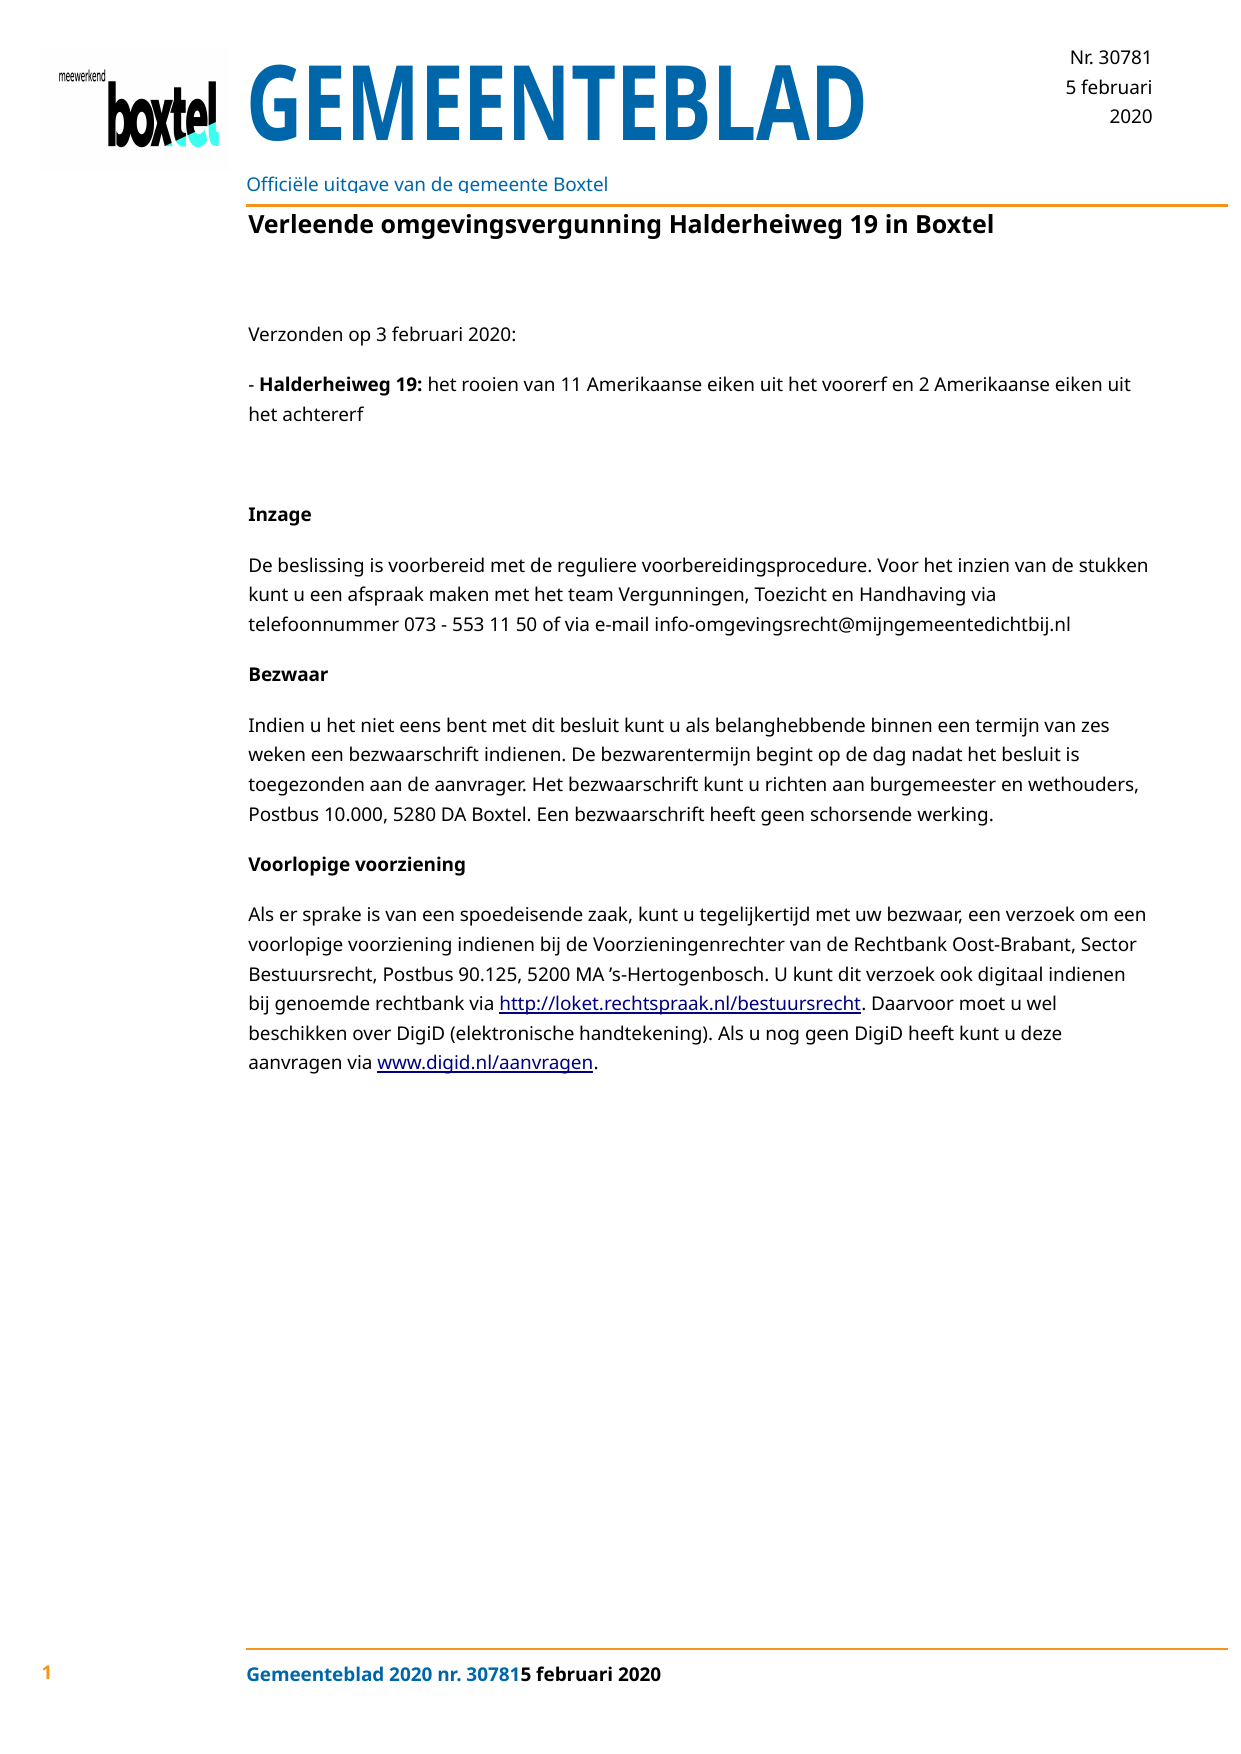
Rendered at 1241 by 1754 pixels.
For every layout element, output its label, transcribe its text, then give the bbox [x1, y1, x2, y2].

text Voorlopige voorziening [248, 851, 1152, 877]
text Bezwaar [248, 662, 1152, 687]
picture [41, 47, 231, 172]
text Verleende omgevingsvergunning Halderheiweg 19 in Boxtel [248, 207, 1152, 241]
text De beslissing is voorbereid met de reguliere voorbereidingsprocedure. Voor het inzien van de stukken kunt u een afspraak maken met het team Vergunningen, Toezicht en Handhaving via telefoonnummer 073 - 553 11 50 of via e-mail info-omgevingsrecht@mijngemeentedichtbij.nl [248, 552, 1152, 637]
text - Halderheiweg 19: het rooien van 11 Amerikaanse eiken uit het voorerf en 2 Amerikaanse eiken uit het achtererf [248, 371, 1152, 426]
text Inzage [248, 502, 1152, 527]
text Als er sprake is van een spoedeisende zaak, kunt u tegelijkertijd met uw bezwaar, een verzoek om een voorlopige voorziening indienen bij de Voorzieningenrechter van de Rechtbank Oost-Brabant, Sector Bestuursrecht, Postbus 90.125, 5200 MA ’s-Hertogenbosch. U kunt dit verzoek ook digitaal indienen bij genoemde rechtbank via http://loket.rechtspraak.nl/bestuursrecht. Daarvoor moet u wel beschikken over DigiD (elektronische handtekening). Als u nog geen DigiD heeft kunt u deze aanvragen via www.digid.nl/aanvragen. [248, 902, 1152, 1075]
text Verzonden op 3 februari 2020: [248, 321, 1152, 346]
text Indien u het niet eens bent met dit besluit kunt u als belanghebbende binnen een termijn van zes weken een bezwaarschrift indienen. De bezwarentermijn begint op de dag nadat het besluit is toegezonden aan de aanvrager. Het bezwaarschrift kunt u richten aan burgemeester en wethouders, Postbus 10.000, 5280 DA Boxtel. Een bezwaarschrift heeft geen schorsende werking. [248, 712, 1152, 826]
